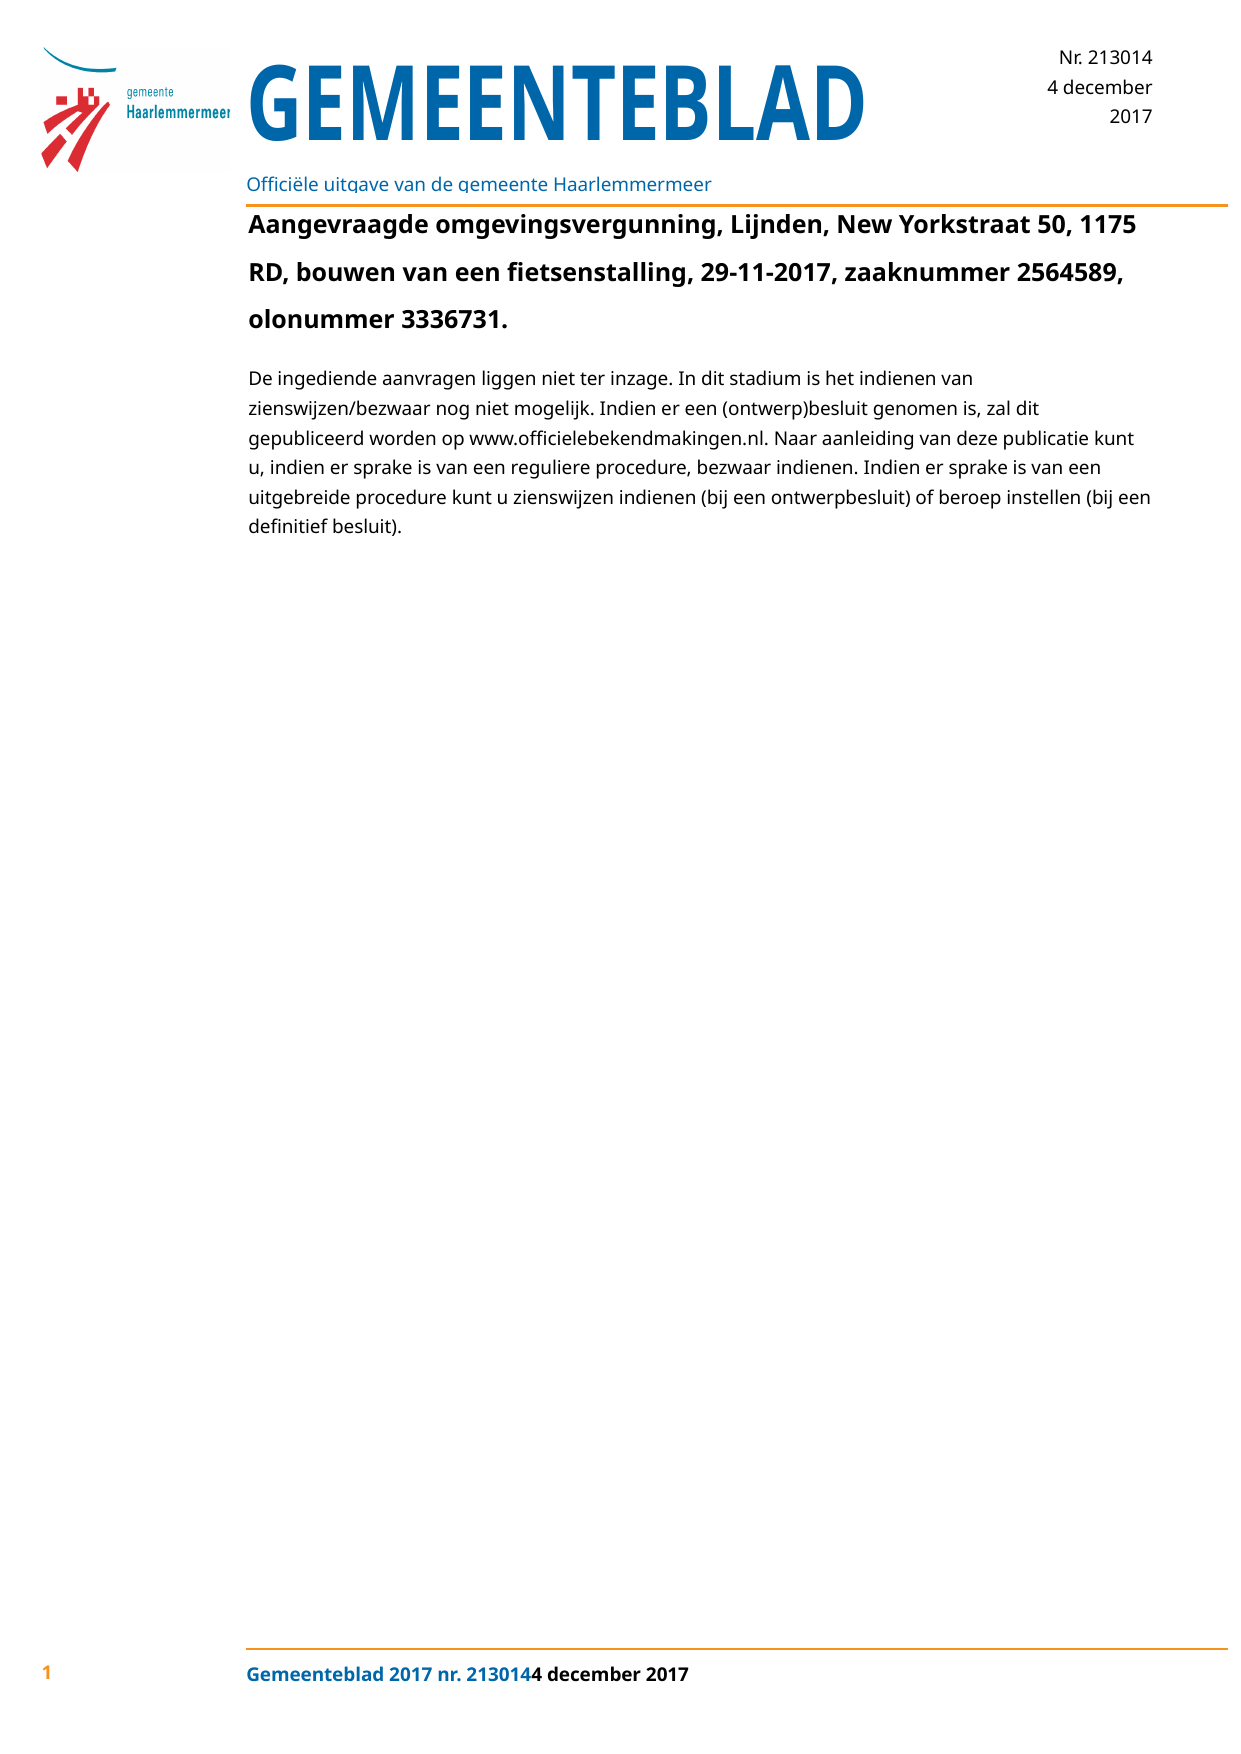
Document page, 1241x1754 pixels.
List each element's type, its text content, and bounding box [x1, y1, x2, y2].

text De ingediende aanvragen liggen niet ter inzage. In dit stadium is het indienen van zienswijzen/bezwaar nog niet mogelijk. Indien er een (ontwerp)besluit genomen is, zal dit gepubliceerd worden op www.officielebekendmakingen.nl. Naar aanleiding van deze publicatie kunt u, indien er sprake is van een reguliere procedure, bezwaar indienen. Indien er sprake is van een uitgebreide procedure kunt u zienswijzen indienen (bij een ontwerpbesluit) of beroep instellen (bij een definitief besluit). [248, 366, 1152, 539]
picture [41, 47, 231, 172]
text Aangevraagde omgevingsvergunning, Lijnden, New Yorkstraat 50, 1175 RD, bouwen van een fietsenstalling, 29-11-2017, zaaknummer 2564589, olonummer 3336731. [248, 207, 1152, 336]
